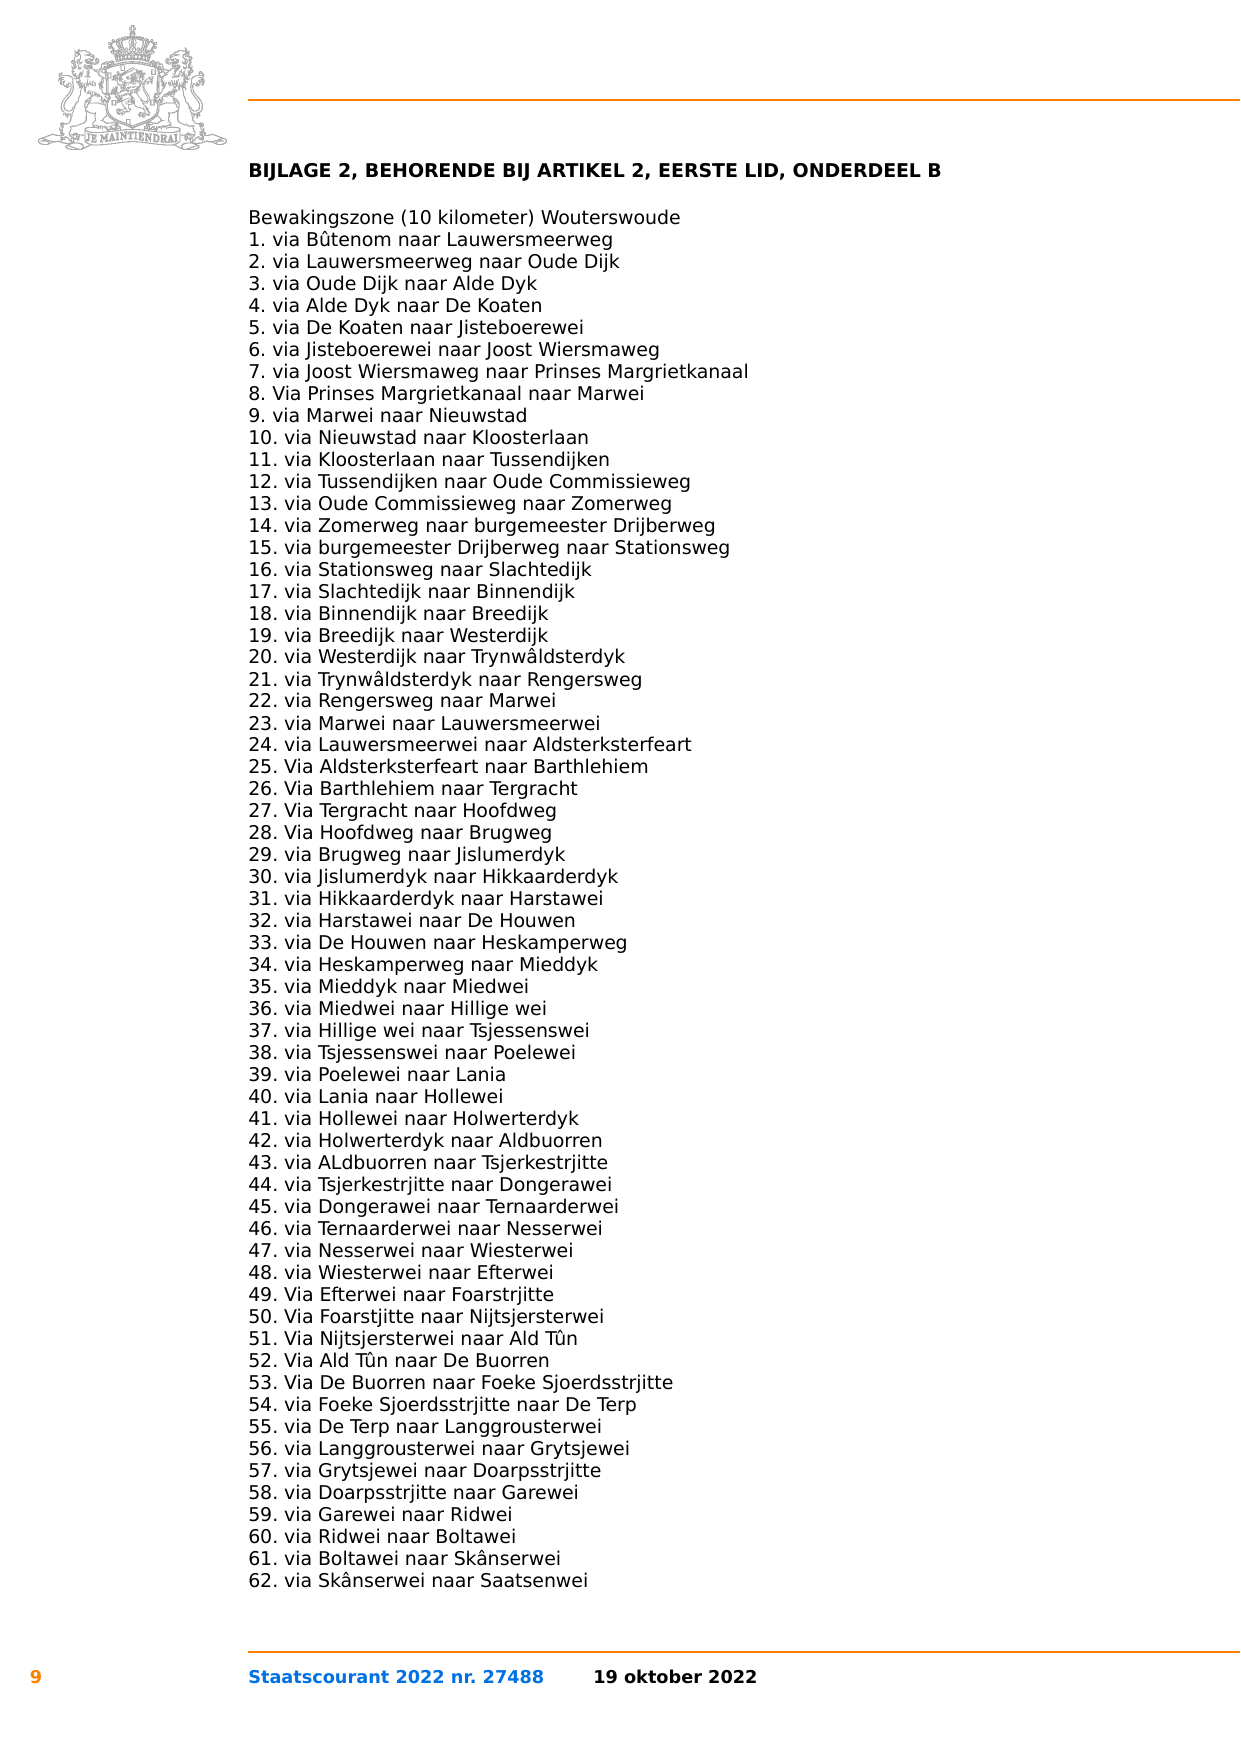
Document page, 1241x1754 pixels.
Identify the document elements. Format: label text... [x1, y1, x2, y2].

text 2. via Lauwersmeerweg naar Oude Dijk [248, 251, 1163, 273]
text 54. via Foeke Sjoerdsstrjitte naar De Terp [248, 1394, 1163, 1416]
text 50. Via Foarstjitte naar Nijtsjersterwei [248, 1306, 1163, 1328]
text 27. Via Tergracht naar Hoofdweg [248, 800, 1163, 822]
text 33. via De Houwen naar Heskamperweg [248, 932, 1163, 954]
text 36. via Miedwei naar Hillige wei [248, 998, 1163, 1020]
text 58. via Doarpsstrjitte naar Garewei [248, 1482, 1163, 1504]
text 4. via Alde Dyk naar De Koaten [248, 295, 1163, 317]
text 59. via Garewei naar Ridwei [248, 1504, 1163, 1526]
text 61. via Boltawei naar Skânserwei [248, 1548, 1163, 1569]
text 16. via Stationsweg naar Slachtedijk [248, 558, 1163, 581]
text 10. via Nieuwstad naar Kloosterlaan [248, 427, 1163, 449]
text 55. via De Terp naar Langgrousterwei [248, 1416, 1163, 1438]
text 19. via Breedijk naar Westerdijk [248, 624, 1163, 646]
text Bewakingszone (10 kilometer) Wouterswoude [248, 207, 1163, 229]
text 1. via Bûtenom naar Lauwersmeerweg [248, 229, 1163, 251]
text 11. via Kloosterlaan naar Tussendijken [248, 449, 1163, 471]
text 12. via Tussendijken naar Oude Commissieweg [248, 471, 1163, 493]
text 48. via Wiesterwei naar Efterwei [248, 1262, 1163, 1284]
text 3. via Oude Dijk naar Alde Dyk [248, 273, 1163, 295]
text 47. via Nesserwei naar Wiesterwei [248, 1240, 1163, 1262]
text 15. via burgemeester Drijberweg naar Stationsweg [248, 537, 1163, 558]
text 6. via Jisteboerewei naar Joost Wiersmaweg [248, 339, 1163, 361]
text 39. via Poelewei naar Lania [248, 1064, 1163, 1086]
text 5. via De Koaten naar Jisteboerewei [248, 317, 1163, 339]
text 38. via Tsjessenswei naar Poelewei [248, 1042, 1163, 1064]
text 25. Via Aldsterksterfeart naar Barthlehiem [248, 756, 1163, 778]
text 20. via Westerdijk naar Trynwâldsterdyk [248, 646, 1163, 668]
text 22. via Rengersweg naar Marwei [248, 690, 1163, 712]
text 60. via Ridwei naar Boltawei [248, 1526, 1163, 1548]
text 40. via Lania naar Hollewei [248, 1086, 1163, 1108]
text 7. via Joost Wiersmaweg naar Prinses Margrietkanaal [248, 361, 1163, 383]
text 17. via Slachtedijk naar Binnendijk [248, 581, 1163, 602]
text 31. via Hikkaarderdyk naar Harstawei [248, 888, 1163, 910]
text 28. Via Hoofdweg naar Brugweg [248, 822, 1163, 844]
text 9. via Marwei naar Nieuwstad [248, 405, 1163, 427]
text 29. via Brugweg naar Jislumerdyk [248, 844, 1163, 866]
text 21. via Trynwâldsterdyk naar Rengersweg [248, 668, 1163, 690]
text 24. via Lauwersmeerwei naar Aldsterksterfeart [248, 734, 1163, 756]
text 37. via Hillige wei naar Tsjessenswei [248, 1020, 1163, 1042]
picture [38, 25, 227, 150]
text 35. via Mieddyk naar Miedwei [248, 976, 1163, 998]
text 23. via Marwei naar Lauwersmeerwei [248, 712, 1163, 734]
text 62. via Skânserwei naar Saatsenwei [248, 1569, 1163, 1592]
text 13. via Oude Commissieweg naar Zomerweg [248, 493, 1163, 514]
text 57. via Grytsjewei naar Doarpsstrjitte [248, 1460, 1163, 1482]
text 46. via Ternaarderwei naar Nesserwei [248, 1218, 1163, 1240]
text 45. via Dongerawei naar Ternaarderwei [248, 1196, 1163, 1218]
text 14. via Zomerweg naar burgemeester Drijberweg [248, 514, 1163, 537]
text 53. Via De Buorren naar Foeke Sjoerdsstrjitte [248, 1372, 1163, 1394]
text 56. via Langgrousterwei naar Grytsjewei [248, 1438, 1163, 1460]
text 34. via Heskamperweg naar Mieddyk [248, 954, 1163, 976]
subtitle BIJLAGE 2, BEHORENDE BIJ ARTIKEL 2, EERSTE LID, ONDERDEEL B [248, 160, 1163, 182]
text 44. via Tsjerkestrjitte naar Dongerawei [248, 1174, 1163, 1196]
text 42. via Holwerterdyk naar Aldbuorren [248, 1130, 1163, 1152]
text 26. Via Barthlehiem naar Tergracht [248, 778, 1163, 800]
text 49. Via Efterwei naar Foarstrjitte [248, 1284, 1163, 1306]
text 18. via Binnendijk naar Breedijk [248, 602, 1163, 624]
text 32. via Harstawei naar De Houwen [248, 910, 1163, 932]
text 30. via Jislumerdyk naar Hikkaarderdyk [248, 866, 1163, 888]
text 8. Via Prinses Margrietkanaal naar Marwei [248, 383, 1163, 405]
text 52. Via Ald Tûn naar De Buorren [248, 1350, 1163, 1372]
text 51. Via Nijtsjersterwei naar Ald Tûn [248, 1328, 1163, 1350]
text 43. via ALdbuorren naar Tsjerkestrjitte [248, 1152, 1163, 1174]
text 41. via Hollewei naar Holwerterdyk [248, 1108, 1163, 1130]
